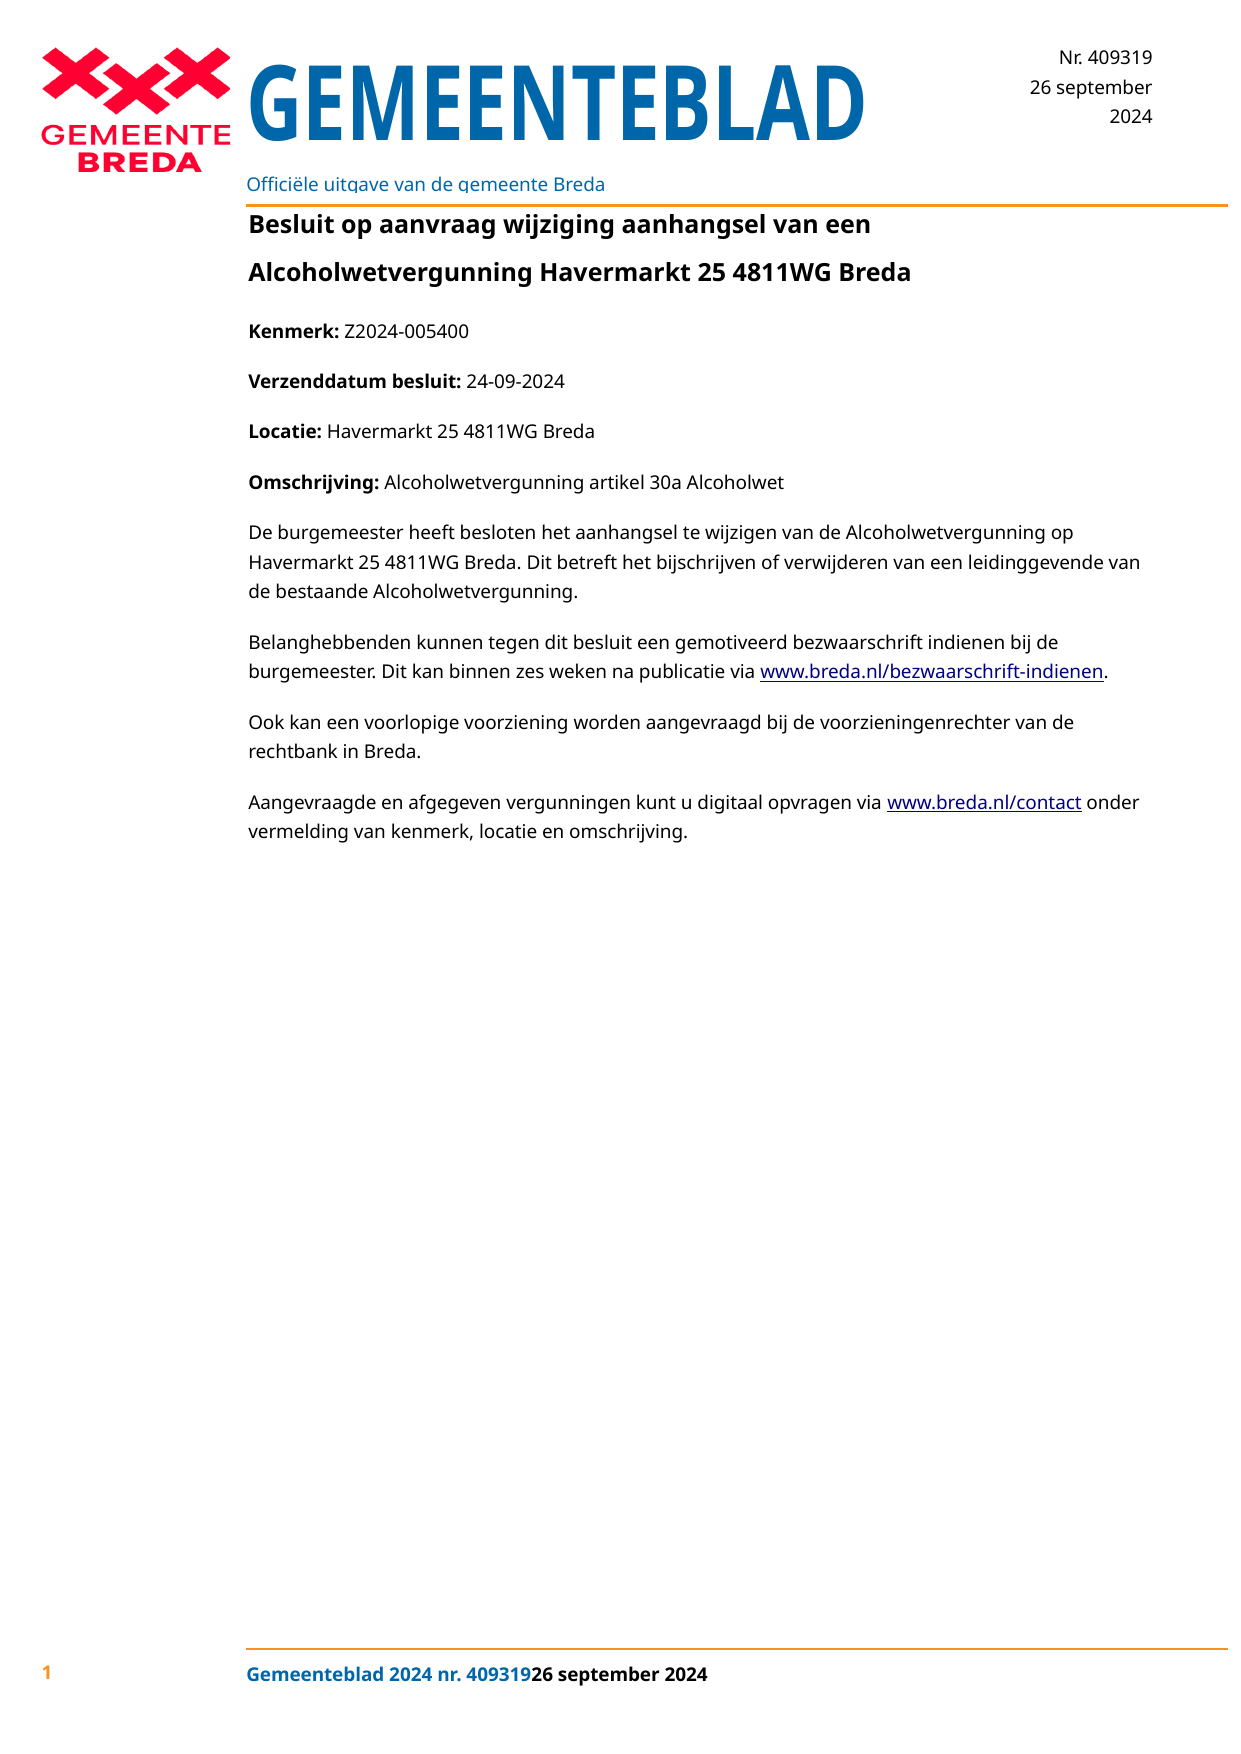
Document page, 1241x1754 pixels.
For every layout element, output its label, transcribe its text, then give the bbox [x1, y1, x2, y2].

text Belanghebbenden kunnen tegen dit besluit een gemotiveerd bezwaarschrift indienen bij de burgemeester. Dit kan binnen zes weken na publicatie via www.breda.nl/bezwaarschrift-indienen. [248, 629, 1152, 684]
text Kenmerk: Z2024-005400 [248, 318, 1152, 344]
text Omschrijving: Alcoholwetvergunning artikel 30a Alcoholwet [248, 469, 1152, 495]
text De burgemeester heeft besloten het aanhangsel te wijzigen van de Alcoholwetvergunning op Havermarkt 25 4811WG Breda. Dit betreft het bijschrijven of verwijderen van een leidinggevende van de bestaande Alcoholwetvergunning. [248, 519, 1152, 604]
text Locatie: Havermarkt 25 4811WG Breda [248, 419, 1152, 444]
text Besluit op aanvraag wijziging aanhangsel van een Alcoholwetvergunning Havermarkt 25 4811WG Breda [248, 207, 1152, 288]
text Ook kan een voorlopige voorziening worden aangevraagd bij de voorzieningenrechter van de rechtbank in Breda. [248, 709, 1152, 764]
picture [41, 47, 231, 172]
text Verzenddatum besluit: 24-09-2024 [248, 368, 1152, 394]
text Aangevraagde en afgegeven vergunningen kunt u digitaal opvragen via www.breda.nl/contact onder vermelding van kenmerk, locatie en omschrijving. [248, 789, 1152, 844]
